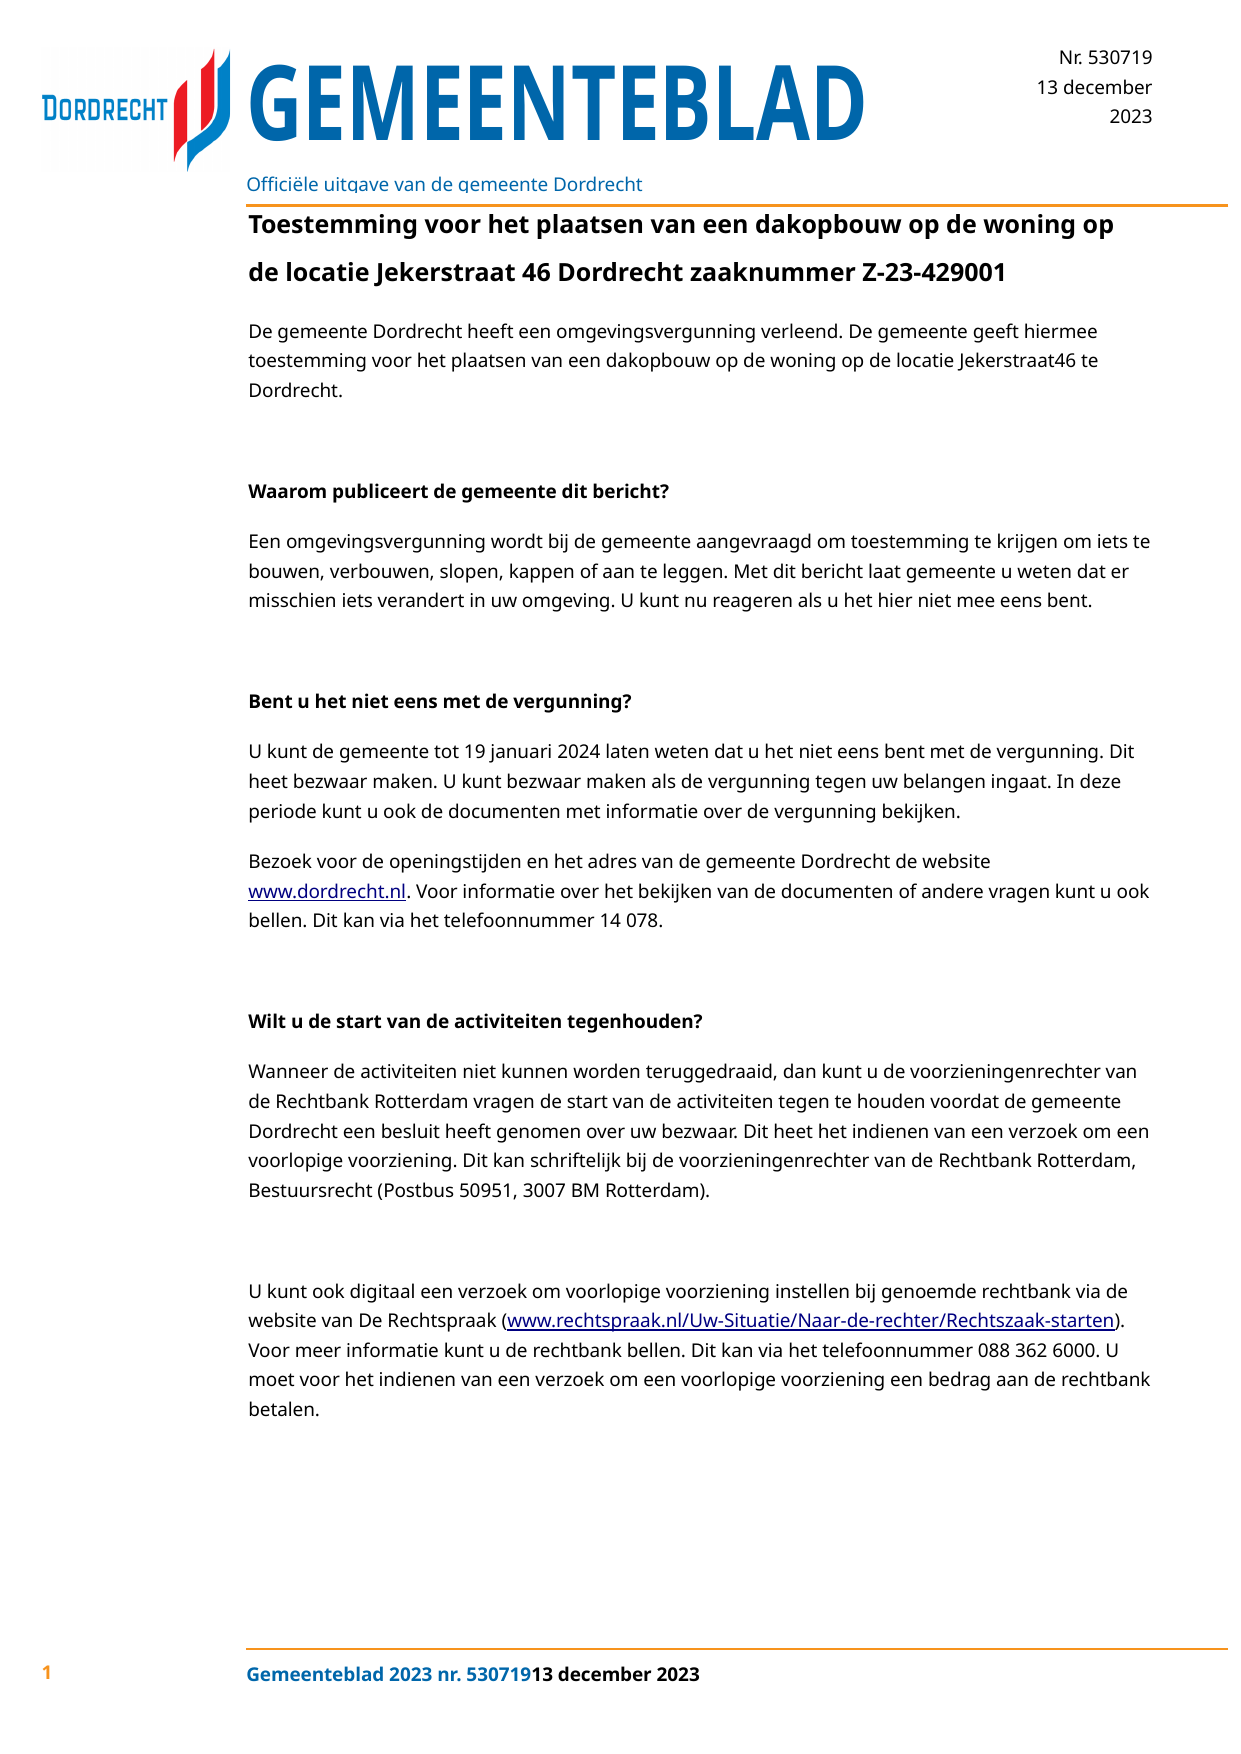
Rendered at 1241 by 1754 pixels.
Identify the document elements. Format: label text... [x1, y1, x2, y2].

text Bezoek voor de openingstijden en het adres van de gemeente Dordrecht de website www.dordrecht.nl. Voor informatie over het bekijken van de documenten of andere vragen kunt u ook bellen. Dit kan via het telefoonnummer 14 078. [248, 848, 1152, 933]
text Een omgevingsvergunning wordt bij de gemeente aangevraagd om toestemming te krijgen om iets te bouwen, verbouwen, slopen, kappen of aan te leggen. Met dit bericht laat gemeente u weten dat er misschien iets verandert in uw omgeving. U kunt nu reageren als u het hier niet mee eens bent. [248, 528, 1152, 613]
text U kunt ook digitaal een verzoek om voorlopige voorziening instellen bij genoemde rechtbank via de website van De Rechtspraak (www.rechtspraak.nl/Uw-Situatie/Naar-de-rechter/Rechtszaak-starten). Voor meer informatie kunt u de rechtbank bellen. Dit kan via het telefoonnummer 088 362 6000. U moet voor het indienen van een verzoek om een voorlopige voorziening een bedrag aan de rechtbank betalen. [248, 1278, 1152, 1422]
text Toestemming voor het plaatsen van een dakopbouw op de woning op de locatie Jekerstraat 46 Dordrecht zaaknummer Z-23-429001 [248, 207, 1152, 288]
text Waarom publiceert de gemeente dit bericht? [248, 478, 1152, 504]
picture [41, 47, 231, 172]
text Wilt u de start van de activiteiten tegenhouden? [248, 1008, 1152, 1034]
text Bent u het niet eens met de vergunning? [248, 688, 1152, 714]
text Wanneer de activiteiten niet kunnen worden teruggedraaid, dan kunt u de voorzieningenrechter van de Rechtbank Rotterdam vragen de start van de activiteiten tegen te houden voordat de gemeente Dordrecht een besluit heeft genomen over uw bezwaar. Dit heet het indienen van een verzoek om een voorlopige voorziening. Dit kan schriftelijk bij de voorzieningenrechter van de Rechtbank Rotterdam, Bestuursrecht (Postbus 50951, 3007 BM Rotterdam). [248, 1059, 1152, 1203]
text De gemeente Dordrecht heeft een omgevingsvergunning verleend. De gemeente geeft hiermee toestemming voor het plaatsen van een dakopbouw op de woning op de locatie Jekerstraat46 te Dordrecht. [248, 318, 1152, 403]
text U kunt de gemeente tot 19 januari 2024 laten weten dat u het niet eens bent met de vergunning. Dit heet bezwaar maken. U kunt bezwaar maken als de vergunning tegen uw belangen ingaat. In deze periode kunt u ook de documenten met informatie over de vergunning bekijken. [248, 739, 1152, 824]
